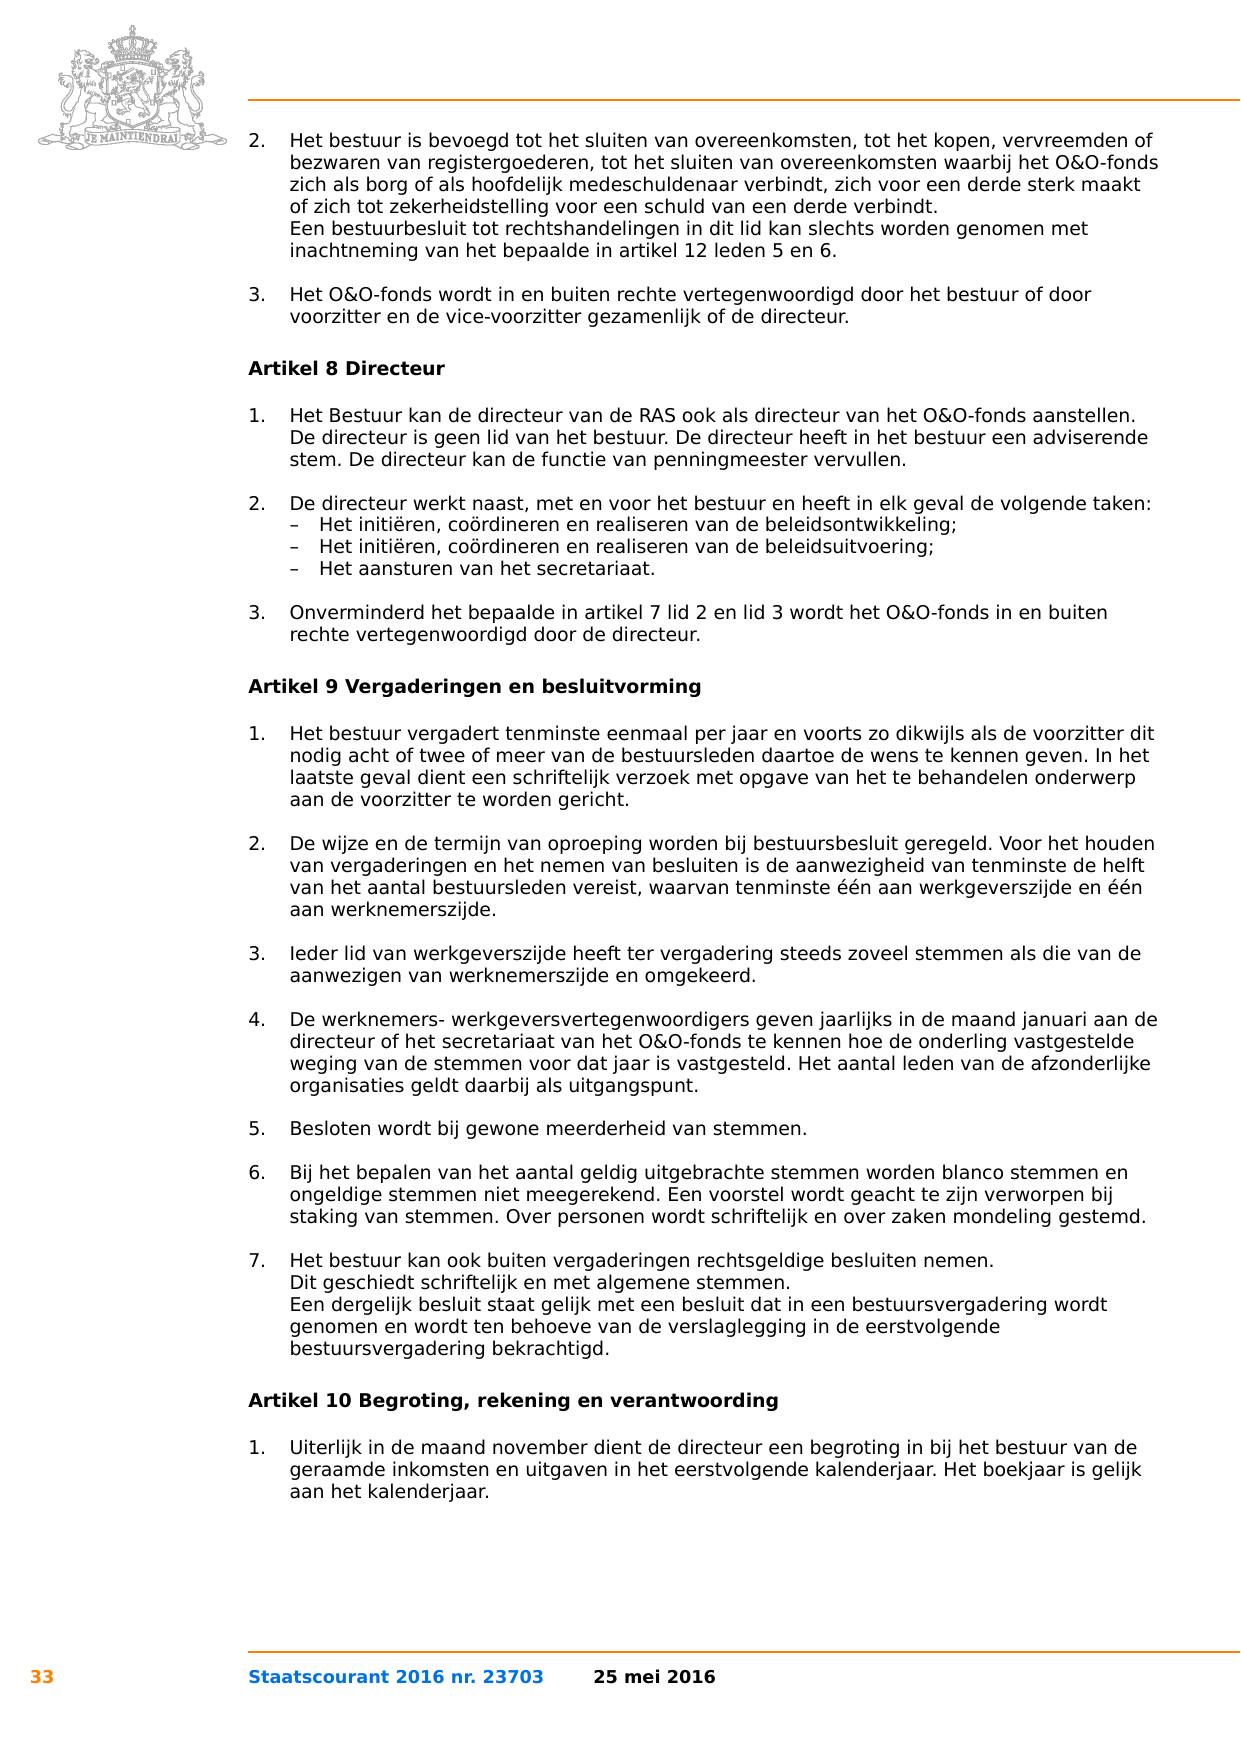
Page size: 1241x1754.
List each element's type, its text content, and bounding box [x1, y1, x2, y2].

subtitle Artikel 10 Begroting, rekening en verantwoording [248, 1390, 1163, 1412]
subtitle Artikel 8 Directeur [248, 358, 1163, 379]
text 1. Het Bestuur kan de directeur van de RAS ook als directeur van het O&O-fonds aanstellen. De directeur is geen lid van het bestuur. De directeur heeft in het bestuur een adviserende stem. De directeur kan de functie van penningmeester vervullen. [248, 404, 1163, 471]
text 2. De directeur werkt naast, met en voor het bestuur en heeft in elk geval de volgende taken: [248, 492, 1163, 514]
text 1. Het bestuur vergadert tenminste eenmaal per jaar en voorts zo dikwijls als de voorzitter dit nodig acht of twee of meer van de bestuursleden daartoe de wens te kennen geven. In het laatste geval dient een schriftelijk verzoek met opgave van het te behandelen onderwerp aan de voorzitter te worden gericht. [248, 723, 1163, 811]
text Een dergelijk besluit staat gelijk met een besluit dat in een bestuursvergadering wordt genomen en wordt ten behoeve van de verslaglegging in de eerstvolgende bestuursvergadering bekrachtigd. [289, 1294, 1163, 1360]
text 7. Het bestuur kan ook buiten vergaderingen rechtsgeldige besluiten nemen. [248, 1250, 1163, 1272]
text 3. Het O&O-fonds wordt in en buiten rechte vertegenwoordigd door het bestuur of door voorzitter en de vice-voorzitter gezamenlijk of de directeur. [248, 284, 1163, 328]
subtitle Artikel 9 Vergaderingen en besluitvorming [248, 676, 1163, 698]
text 3. Onverminderd het bepaalde in artikel 7 lid 2 en lid 3 wordt het O&O-fonds in en buiten rechte vertegenwoordigd door de directeur. [248, 602, 1163, 646]
text 4. De werknemers- werkgeversvertegenwoordigers geven jaarlijks in de maand januari aan de directeur of het secretariaat van het O&O-fonds te kennen hoe de onderling vastgestelde weging van de stemmen voor dat jaar is vastgesteld. Het aantal leden van de afzonderlijke organisaties geldt daarbij als uitgangspunt. [248, 1008, 1163, 1096]
text Dit geschiedt schriftelijk en met algemene stemmen. [289, 1272, 1163, 1294]
text 5. Besloten wordt bij gewone meerderheid van stemmen. [248, 1118, 1163, 1140]
text – Het aansturen van het secretariaat. [289, 558, 1163, 580]
text 2. Het bestuur is bevoegd tot het sluiten van overeenkomsten, tot het kopen, vervreemden of bezwaren van registergoederen, tot het sluiten van overeenkomsten waarbij het O&O-fonds zich als borg of als hoofdelijk medeschuldenaar verbindt, zich voor een derde sterk maakt of zich tot zekerheidstelling voor een schuld van een derde verbindt. [248, 130, 1163, 218]
text 3. Ieder lid van werkgeverszijde heeft ter vergadering steeds zoveel stemmen als die van de aanwezigen van werknemerszijde en omgekeerd. [248, 943, 1163, 987]
text Een bestuurbesluit tot rechtshandelingen in dit lid kan slechts worden genomen met inachtneming van het bepaalde in artikel 12 leden 5 en 6. [289, 218, 1163, 262]
text – Het initiëren, coördineren en realiseren van de beleidsuitvoering; [289, 536, 1163, 558]
text 6. Bij het bepalen van het aantal geldig uitgebrachte stemmen worden blanco stemmen en ongeldige stemmen niet meegerekend. Een voorstel wordt geacht te zijn verworpen bij staking van stemmen. Over personen wordt schriftelijk en over zaken mondeling gestemd. [248, 1162, 1163, 1228]
text 1. Uiterlijk in de maand november dient de directeur een begroting in bij het bestuur van de geraamde inkomsten en uitgaven in het eerstvolgende kalenderjaar. Het boekjaar is gelijk aan het kalenderjaar. [248, 1437, 1163, 1503]
text – Het initiëren, coördineren en realiseren van de beleidsontwikkeling; [289, 514, 1163, 536]
text 2. De wijze en de termijn van oproeping worden bij bestuursbesluit geregeld. Voor het houden van vergaderingen en het nemen van besluiten is de aanwezigheid van tenminste de helft van het aantal bestuursleden vereist, waarvan tenminste één aan werkgeverszijde en één aan werknemerszijde. [248, 833, 1163, 921]
picture [38, 25, 227, 150]
